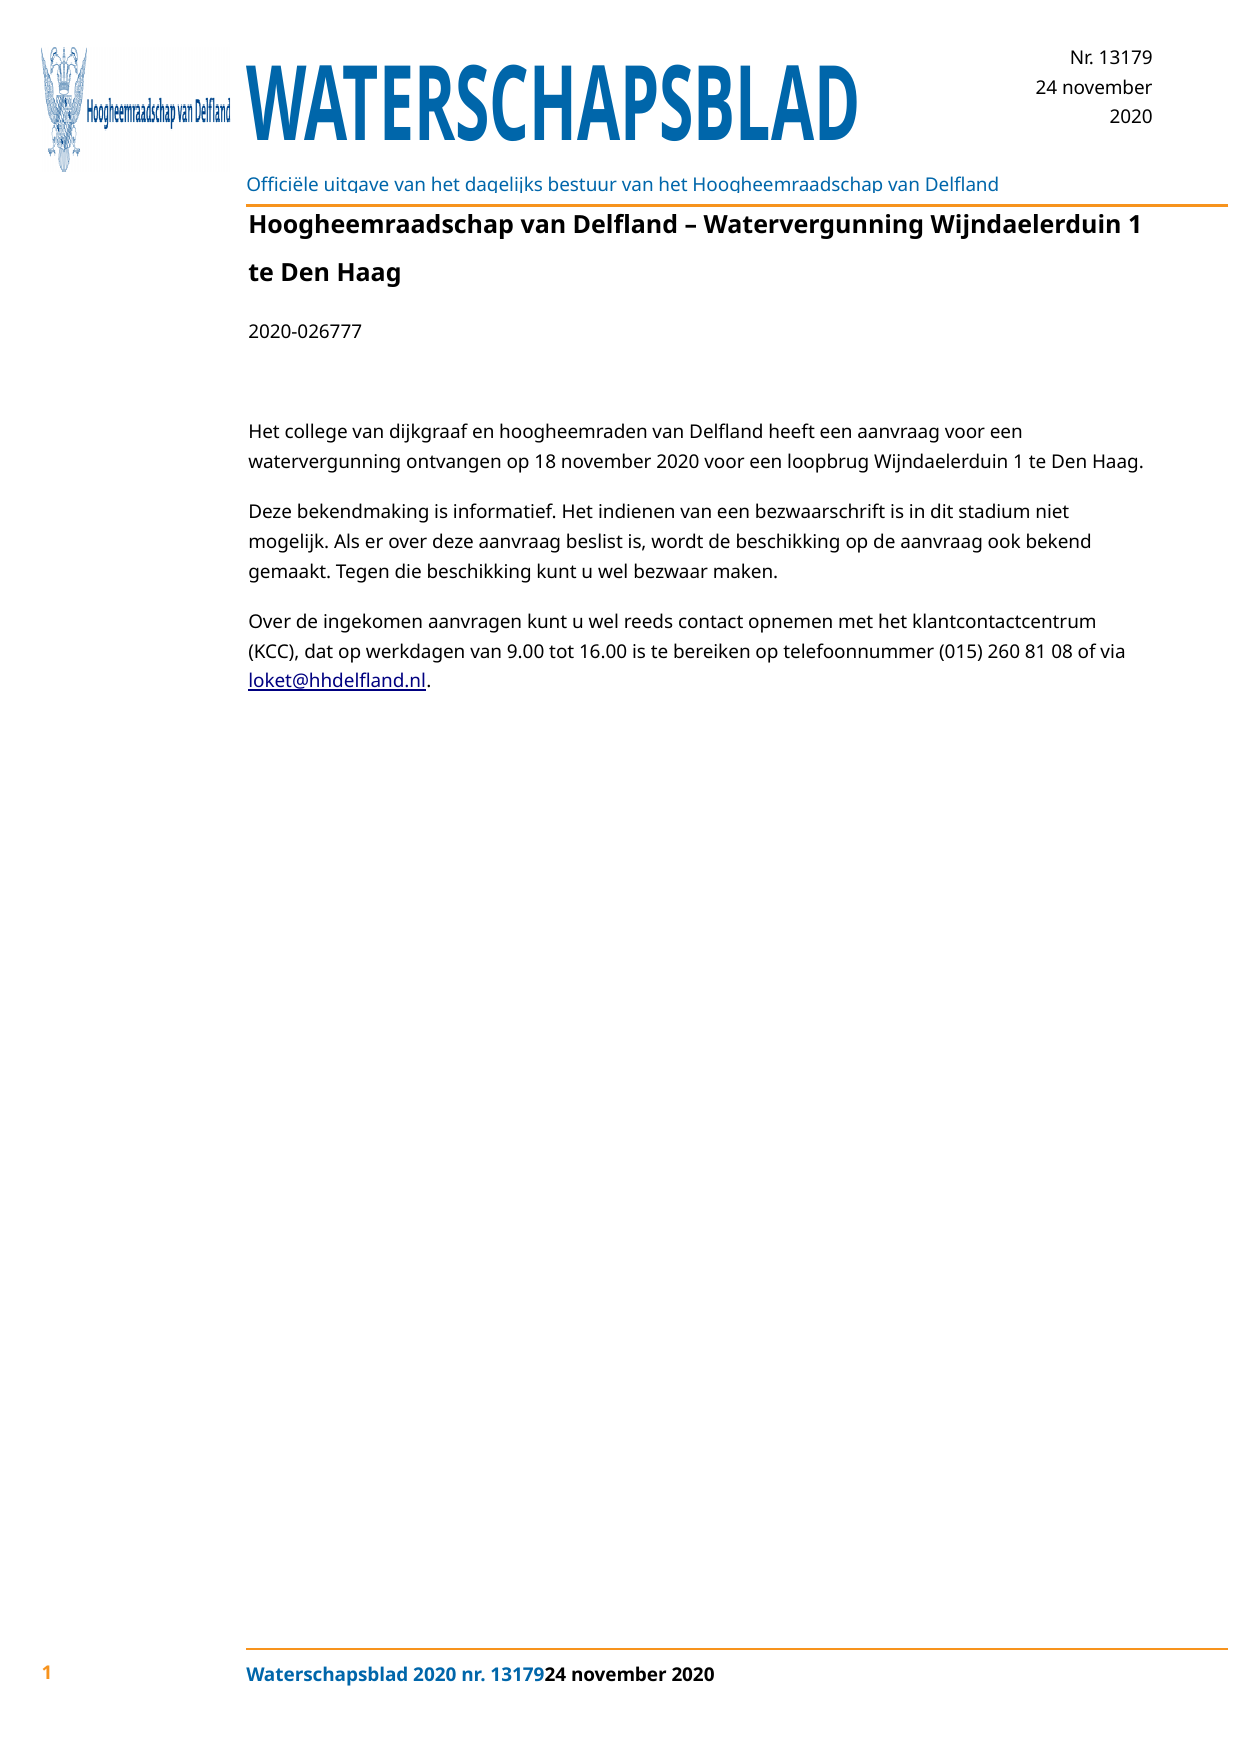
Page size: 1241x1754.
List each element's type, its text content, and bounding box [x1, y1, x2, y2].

text Het college van dijkgraaf en hoogheemraden van Delfland heeft een aanvraag voor een watervergunning ontvangen op 18 november 2020 voor een loopbrug Wijndaelerduin 1 te Den Haag. [248, 419, 1152, 474]
text Hoogheemraadschap van Delfland – Watervergunning Wijndaelerduin 1 te Den Haag [248, 207, 1152, 288]
picture [41, 47, 231, 172]
text 2020-026777 [248, 318, 1152, 344]
text Deze bekendmaking is informatief. Het indienen van een bezwaarschrift is in dit stadium niet mogelijk. Als er over deze aanvraag beslist is, wordt de beschikking op de aanvraag ook bekend gemaakt. Tegen die beschikking kunt u wel bezwaar maken. [248, 499, 1152, 584]
text Over de ingekomen aanvragen kunt u wel reeds contact opnemen met het klantcontactcentrum (KCC), dat op werkdagen van 9.00 tot 16.00 is te bereiken op telefoonnummer (015) 260 81 08 of via loket@hhdelfland.nl. [248, 608, 1152, 693]
